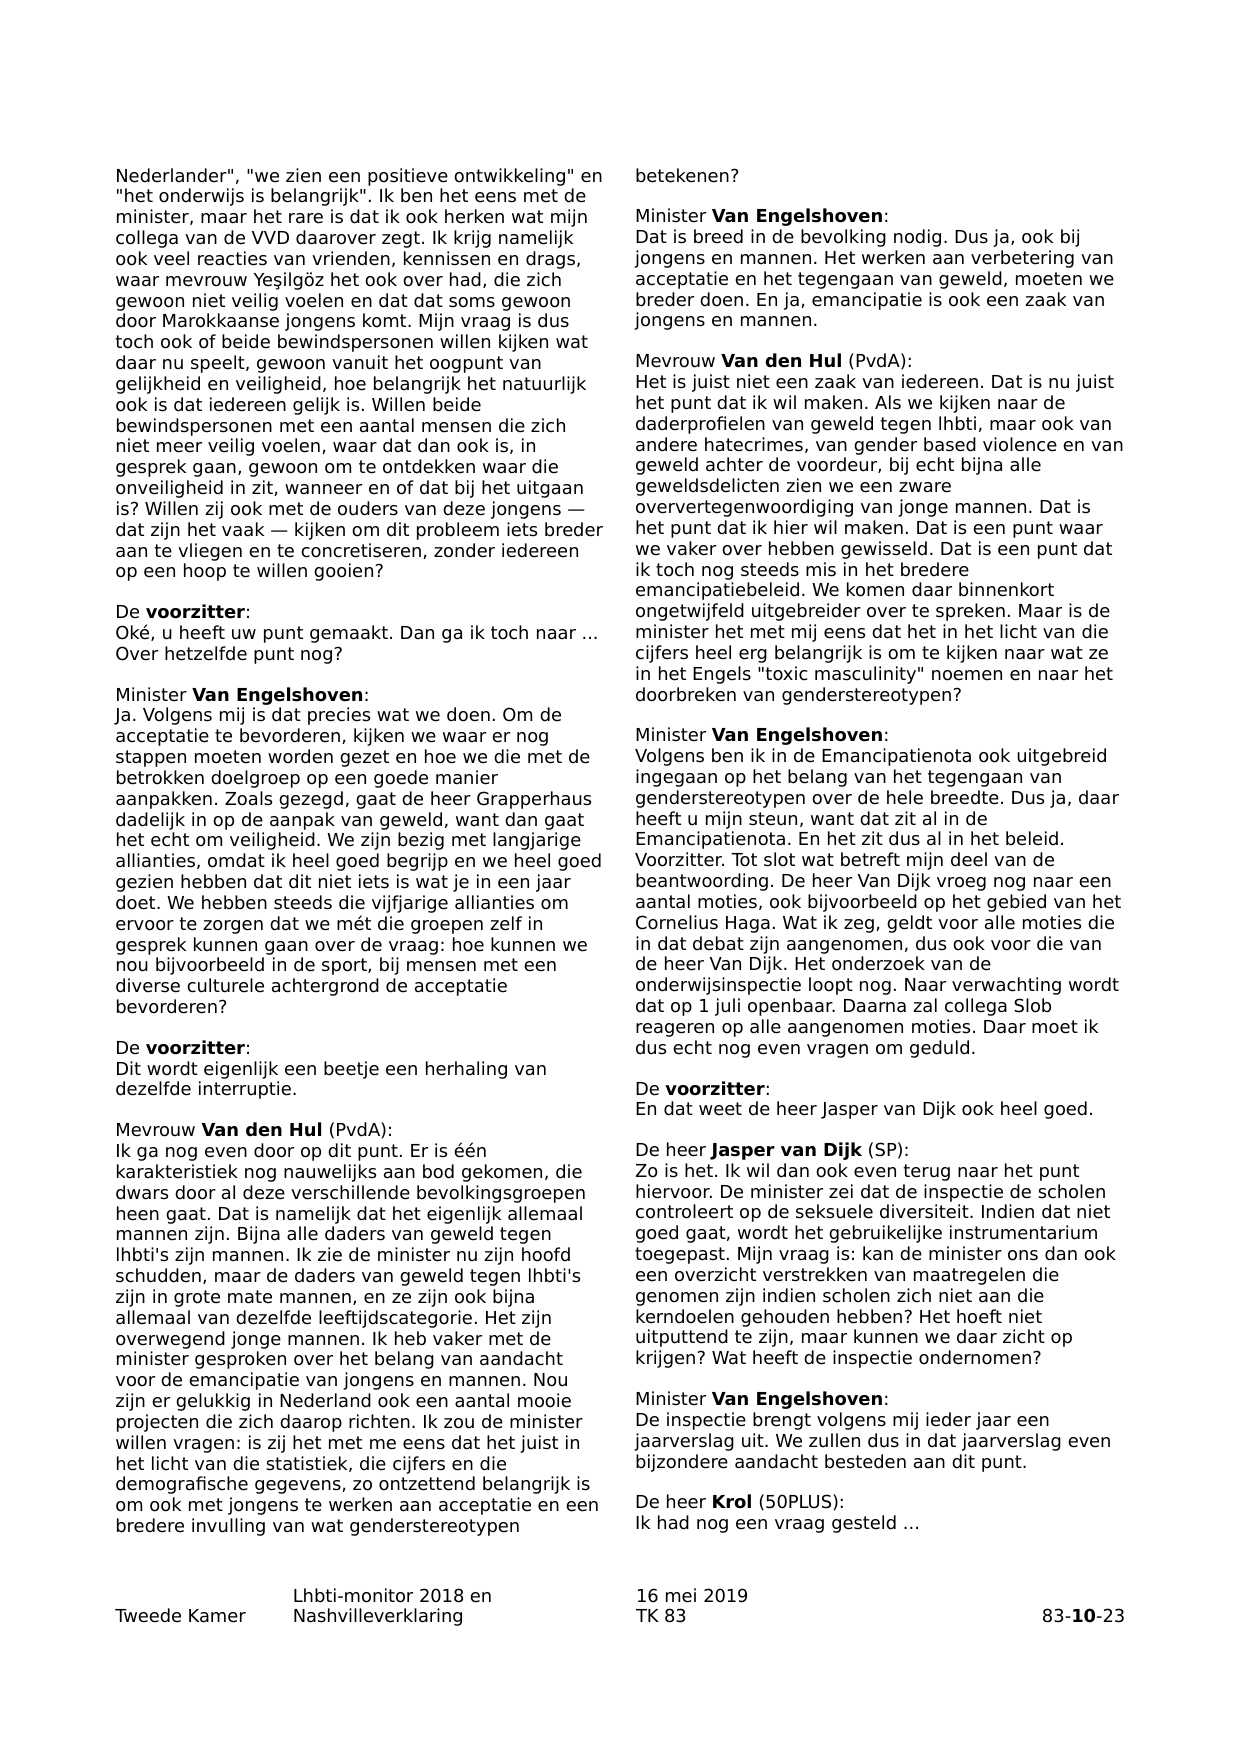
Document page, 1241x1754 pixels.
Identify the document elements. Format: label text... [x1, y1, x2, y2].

text Volgens ben ik in de Emancipatienota ook uitgebreid ingegaan op het belang van het tegengaan van genderstereotypen over de hele breedte. Dus ja, daar heeft u mijn steun, want dat zit al in de Emancipatienota. En het zit dus al in het beleid. [635, 746, 1125, 850]
text De heer Jasper van Dijk (SP): [635, 1140, 1125, 1161]
text De inspectie brengt volgens mij ieder jaar een jaarverslag uit. We zullen dus in dat jaarverslag even bijzondere aandacht besteden aan dit punt. [635, 1410, 1125, 1472]
text De voorzitter: [115, 1038, 605, 1058]
text Minister Van Engelshoven: [635, 206, 1125, 227]
text De voorzitter: [635, 1078, 1125, 1099]
text Oké, u heeft uw punt gemaakt. Dan ga ik toch naar ... Over hetzelfde punt nog? [115, 623, 605, 664]
text Minister Van Engelshoven: [635, 725, 1125, 746]
text De heer Krol (50PLUS): [635, 1492, 1125, 1513]
text Ik ga nog even door op dit punt. Er is één karakteristiek nog nauwelijks aan bod gekomen, die dwars door al deze verschillende bevolkingsgroepen heen gaat. Dat is namelijk dat het eigenlijk allemaal mannen zijn. Bijna alle daders van geweld tegen lhbti's zijn mannen. Ik zie de minister nu zijn hoofd schudden, maar de daders van geweld tegen lhbti's zijn in grote mate mannen, en ze zijn ook bijna allemaal van dezelfde leeftijdscategorie. Het zijn overwegend jonge mannen. Ik heb vaker met de minister gesproken over het belang van aandacht voor de emancipatie van jongens en mannen. Nou zijn er gelukkig in Nederland ook een aantal mooie projecten die zich daarop richten. Ik zou de minister willen vragen: is zij het met me eens dat het juist in het licht van die statistiek, die cijfers en die demografische gegevens, zo ontzettend belangrijk is om ook met jongens te werken aan acceptatie en een bredere invulling van wat genderstereotypen [115, 1141, 605, 1537]
text Nederlander", "we zien een positieve ontwikkeling" en "het onderwijs is belangrijk". Ik ben het eens met de minister, maar het rare is dat ik ook herken wat mijn collega van de VVD daarover zegt. Ik krijg namelijk ook veel reacties van vrienden, kennissen en drags, waar mevrouw Yeşilgöz het ook over had, die zich gewoon niet veilig voelen en dat dat soms gewoon door Marokkaanse jongens komt. Mijn vraag is dus toch ook of beide bewindspersonen willen kijken wat daar nu speelt, gewoon vanuit het oogpunt van gelijkheid en veiligheid, hoe belangrijk het natuurlijk ook is dat iedereen gelijk is. Willen beide bewindspersonen met een aantal mensen die zich niet meer veilig voelen, waar dat dan ook is, in gesprek gaan, gewoon om te ontdekken waar die onveiligheid in zit, wanneer en of dat bij het uitgaan is? Willen zij ook met de ouders van deze jongens — dat zijn het vaak — kijken om dit probleem iets breder aan te vliegen en te concretiseren, zonder iedereen op een hoop te willen gooien? [115, 165, 605, 582]
text Minister Van Engelshoven: [635, 1389, 1125, 1410]
text Voorzitter. Tot slot wat betreft mijn deel van de beantwoording. De heer Van Dijk vroeg nog naar een aantal moties, ook bijvoorbeeld op het gebied van het Cornelius Haga. Wat ik zeg, geldt voor alle moties die in dat debat zijn aangenomen, dus ook voor die van de heer Van Dijk. Het onderzoek van de onderwijsinspectie loopt nog. Naar verwachting wordt dat op 1 juli openbaar. Daarna zal collega Slob reageren op alle aangenomen moties. Daar moet ik dus echt nog even vragen om geduld. [635, 850, 1125, 1058]
text Mevrouw Van den Hul (PvdA): [115, 1120, 605, 1141]
text Zo is het. Ik wil dan ook even terug naar het punt hiervoor. De minister zei dat de inspectie de scholen controleert op de seksuele diversiteit. Indien dat niet goed gaat, wordt het gebruikelijke instrumentarium toegepast. Mijn vraag is: kan de minister ons dan ook een overzicht verstrekken van maatregelen die genomen zijn indien scholen zich niet aan die kerndoelen gehouden hebben? Het hoeft niet uitputtend te zijn, maar kunnen we daar zicht op krijgen? Wat heeft de inspectie ondernomen? [635, 1161, 1125, 1369]
text Dit wordt eigenlijk een beetje een herhaling van dezelfde interruptie. [115, 1058, 605, 1100]
text En dat weet de heer Jasper van Dijk ook heel goed. [635, 1099, 1125, 1120]
text De voorzitter: [115, 602, 605, 623]
text betekenen? [635, 165, 1125, 186]
text Minister Van Engelshoven: [115, 684, 605, 705]
text Mevrouw Van den Hul (PvdA): [635, 351, 1125, 372]
text Dat is breed in de bevolking nodig. Dus ja, ook bij jongens en mannen. Het werken aan verbetering van acceptatie en het tegengaan van geweld, moeten we breder doen. En ja, emancipatie is ook een zaak van jongens en mannen. [635, 227, 1125, 331]
text Het is juist niet een zaak van iedereen. Dat is nu juist het punt dat ik wil maken. Als we kijken naar de daderprofielen van geweld tegen lhbti, maar ook van andere hatecrimes, van gender based violence en van geweld achter de voordeur, bij echt bijna alle geweldsdelicten zien we een zware oververtegenwoordiging van jonge mannen. Dat is het punt dat ik hier wil maken. Dat is een punt waar we vaker over hebben gewisseld. Dat is een punt dat ik toch nog steeds mis in het bredere emancipatiebeleid. We komen daar binnenkort ongetwijfeld uitgebreider over te spreken. Maar is de minister het met mij eens dat het in het licht van die cijfers heel erg belangrijk is om te kijken naar wat ze in het Engels "toxic masculinity" noemen en naar het doorbreken van genderstereotypen? [635, 372, 1125, 705]
text Ja. Volgens mij is dat precies wat we doen. Om de acceptatie te bevorderen, kijken we waar er nog stappen moeten worden gezet en hoe we die met de betrokken doelgroep op een goede manier aanpakken. Zoals gezegd, gaat de heer Grapperhaus dadelijk in op de aanpak van geweld, want dan gaat het echt om veiligheid. We zijn bezig met langjarige allianties, omdat ik heel goed begrijp en we heel goed gezien hebben dat dit niet iets is wat je in een jaar doet. We hebben steeds die vijfjarige allianties om ervoor te zorgen dat we mét die groepen zelf in gesprek kunnen gaan over de vraag: hoe kunnen we nou bijvoorbeeld in de sport, bij mensen met een diverse culturele achtergrond de acceptatie bevorderen? [115, 705, 605, 1018]
text Ik had nog een vraag gesteld ... [635, 1513, 1125, 1534]
